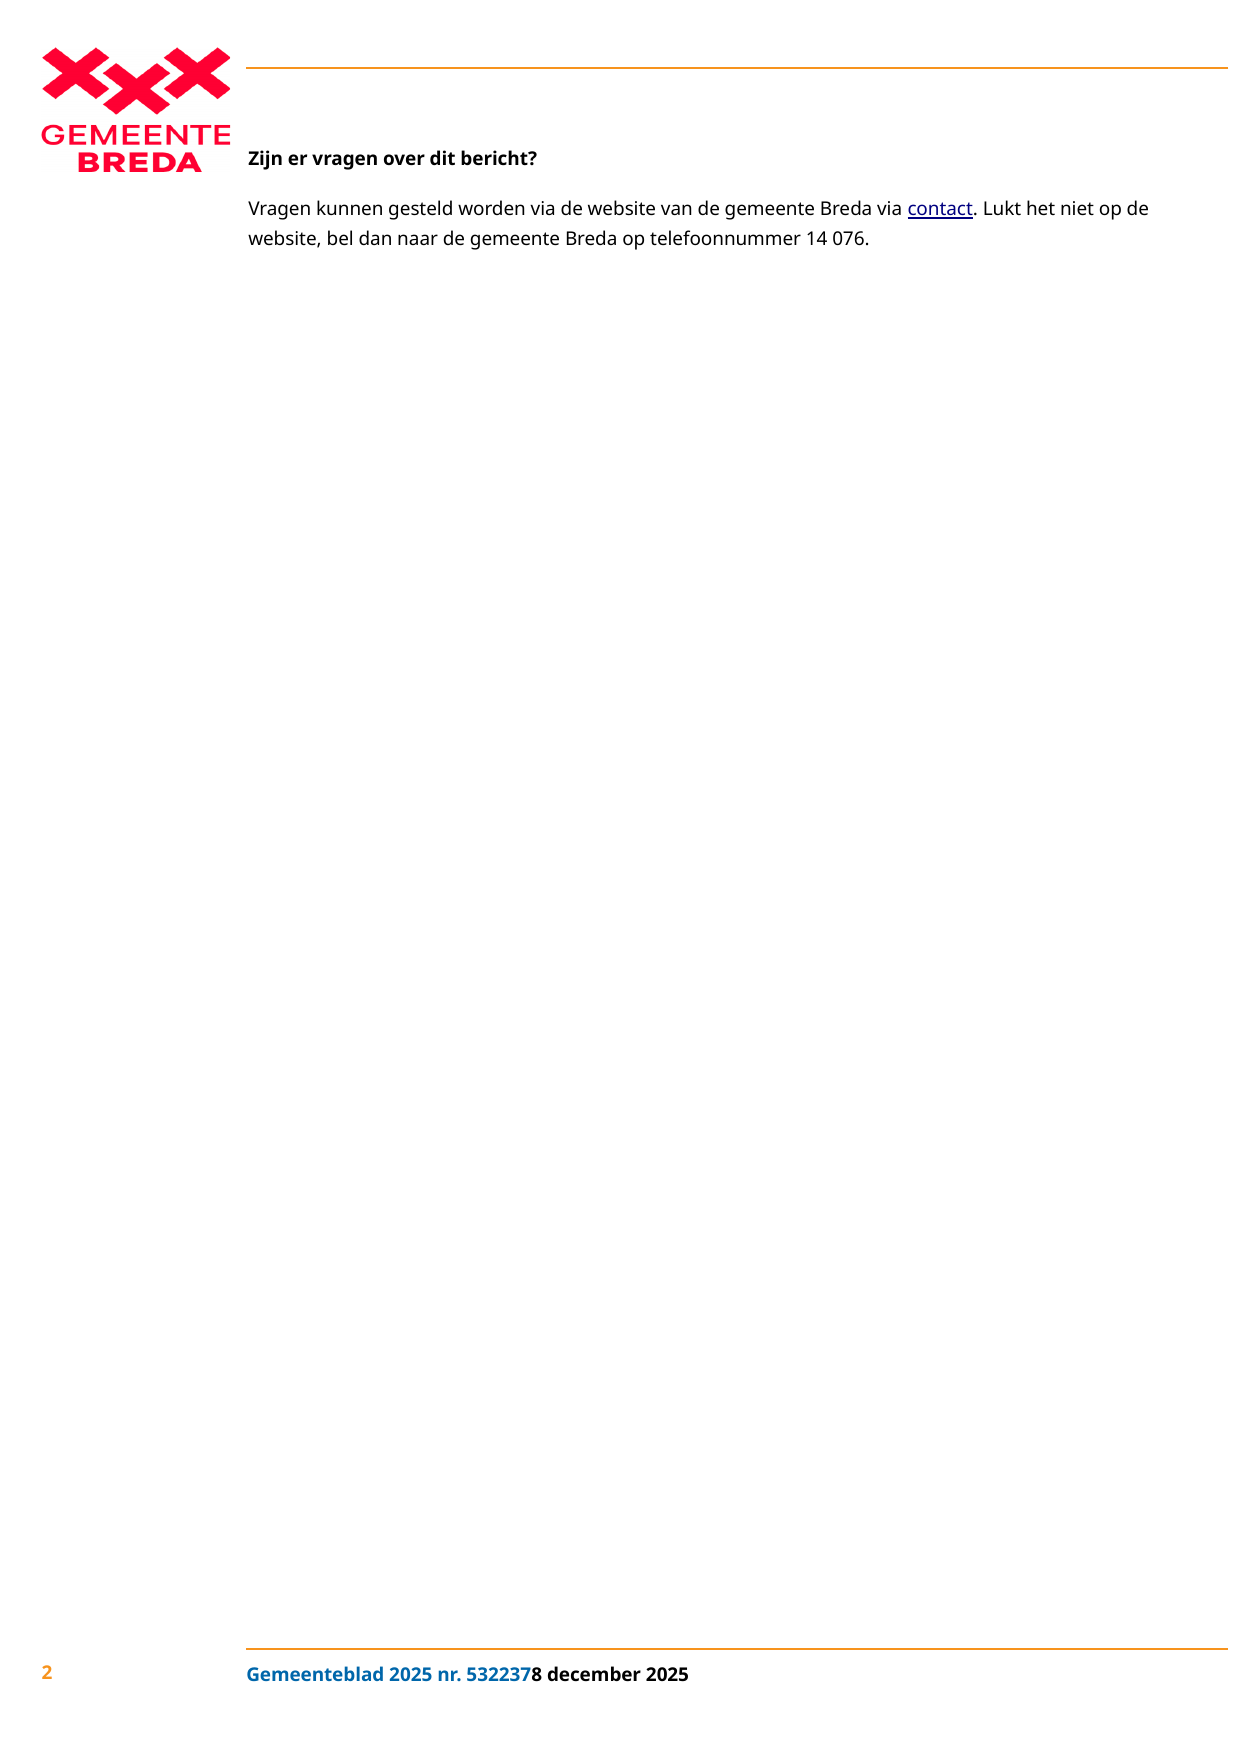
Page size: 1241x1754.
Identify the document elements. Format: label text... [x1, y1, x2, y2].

text Zijn er vragen over dit bericht? [248, 145, 1152, 171]
picture [41, 47, 231, 172]
text Vragen kunnen gesteld worden via de website van de gemeente Breda via contact. Lukt het niet op de website, bel dan naar de gemeente Breda op telefoonnummer 14 076. [248, 196, 1152, 251]
